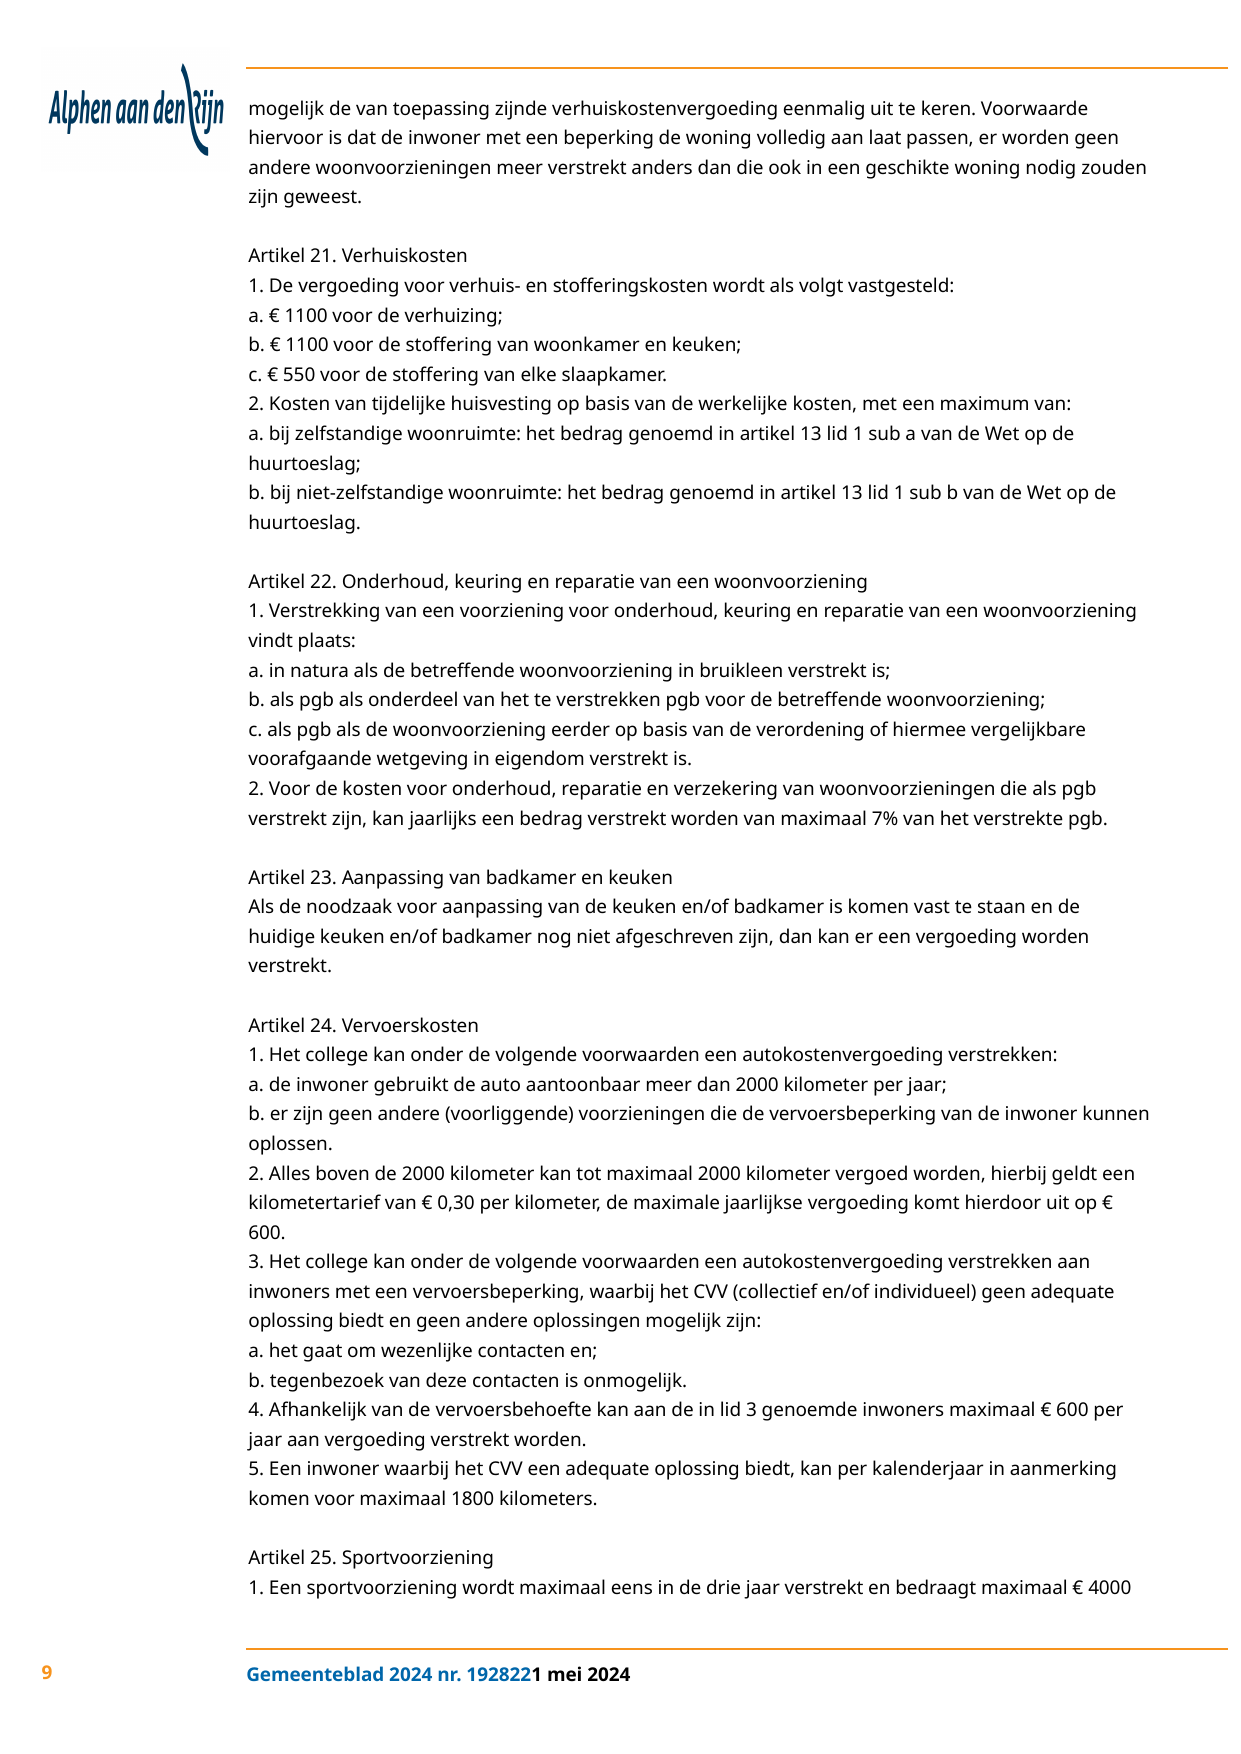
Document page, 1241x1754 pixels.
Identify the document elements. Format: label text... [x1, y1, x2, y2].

text a. in natura als de betreffende woonvoorziening in bruikleen verstrekt is; [248, 657, 1152, 683]
text 1. De vergoeding voor verhuis- en stofferingskosten wordt als volgt vastgesteld: [248, 272, 1152, 298]
text b. er zijn geen andere (voorliggende) voorzieningen die de vervoersbeperking van de inwoner kunnen oplossen. [248, 1101, 1152, 1156]
text Als de noodzaak voor aanpassing van de keuken en/of badkamer is komen vast te staan en de huidige keuken en/of badkamer nog niet afgeschreven zijn, dan kan er een vergoeding worden verstrekt. [248, 893, 1152, 978]
text Artikel 21. Verhuiskosten [248, 243, 1152, 268]
picture [41, 47, 231, 172]
text a. bij zelfstandige woonruimte: het bedrag genoemd in artikel 13 lid 1 sub a van de Wet op de huurtoeslag; [248, 420, 1152, 476]
text 1. Verstrekking van een voorziening voor onderhoud, keuring en reparatie van een woonvoorziening vindt plaats: [248, 598, 1152, 653]
text b. bij niet-zelfstandige woonruimte: het bedrag genoemd in artikel 13 lid 1 sub b van de Wet op de huurtoeslag. [248, 479, 1152, 535]
text c. € 550 voor de stoffering van elke slaapkamer. [248, 361, 1152, 387]
text 4. Afhankelijk van de vervoersbehoefte kan aan de in lid 3 genoemde inwoners maximaal € 600 per jaar aan vergoeding verstrekt worden. [248, 1396, 1152, 1452]
text mogelijk de van toepassing zijnde verhuiskostenvergoeding eenmalig uit te keren. Voorwaarde hiervoor is dat de inwoner met een beperking de woning volledig aan laat passen, er worden geen andere woonvoorzieningen meer verstrekt anders dan die ook in een geschikte woning nodig zouden zijn geweest. [248, 95, 1152, 209]
text a. € 1100 voor de verhuizing; [248, 302, 1152, 328]
text 2. Alles boven de 2000 kilometer kan tot maximaal 2000 kilometer vergoed worden, hierbij geldt een kilometertarief van € 0,30 per kilometer, de maximale jaarlijkse vergoeding komt hierdoor uit op € 600. [248, 1160, 1152, 1245]
text 2. Voor de kosten voor onderhoud, reparatie en verzekering van woonvoorzieningen die als pgb verstrekt zijn, kan jaarlijks een bedrag verstrekt worden van maximaal 7% van het verstrekte pgb. [248, 775, 1152, 831]
text 2. Kosten van tijdelijke huisvesting op basis van de werkelijke kosten, met een maximum van: [248, 391, 1152, 416]
text c. als pgb als de woonvoorziening eerder op basis van de verordening of hiermee vergelijkbare voorafgaande wetgeving in eigendom verstrekt is. [248, 716, 1152, 771]
text b. € 1100 voor de stoffering van woonkamer en keuken; [248, 331, 1152, 357]
text 1. Een sportvoorziening wordt maximaal eens in de drie jaar verstrekt en bedraagt maximaal € 4000 [248, 1574, 1152, 1600]
text b. tegenbezoek van deze contacten is onmogelijk. [248, 1367, 1152, 1393]
text a. de inwoner gebruikt de auto aantoonbaar meer dan 2000 kilometer per jaar; [248, 1071, 1152, 1097]
text 3. Het college kan onder de volgende voorwaarden een autokostenvergoeding verstrekken aan inwoners met een vervoersbeperking, waarbij het CVV (collectief en/of individueel) geen adequate oplossing biedt en geen andere oplossingen mogelijk zijn: [248, 1248, 1152, 1333]
text Artikel 22. Onderhoud, keuring en reparatie van een woonvoorziening [248, 568, 1152, 594]
text 1. Het college kan onder de volgende voorwaarden een autokostenvergoeding verstrekken: [248, 1041, 1152, 1067]
text a. het gaat om wezenlijke contacten en; [248, 1337, 1152, 1363]
text Artikel 24. Vervoerskosten [248, 1012, 1152, 1038]
text Artikel 25. Sportvoorziening [248, 1544, 1152, 1570]
text Artikel 23. Aanpassing van badkamer en keuken [248, 864, 1152, 890]
text b. als pgb als onderdeel van het te verstrekken pgb voor de betreffende woonvoorziening; [248, 686, 1152, 712]
text 5. Een inwoner waarbij het CVV een adequate oplossing biedt, kan per kalenderjaar in aanmerking komen voor maximaal 1800 kilometers. [248, 1456, 1152, 1511]
